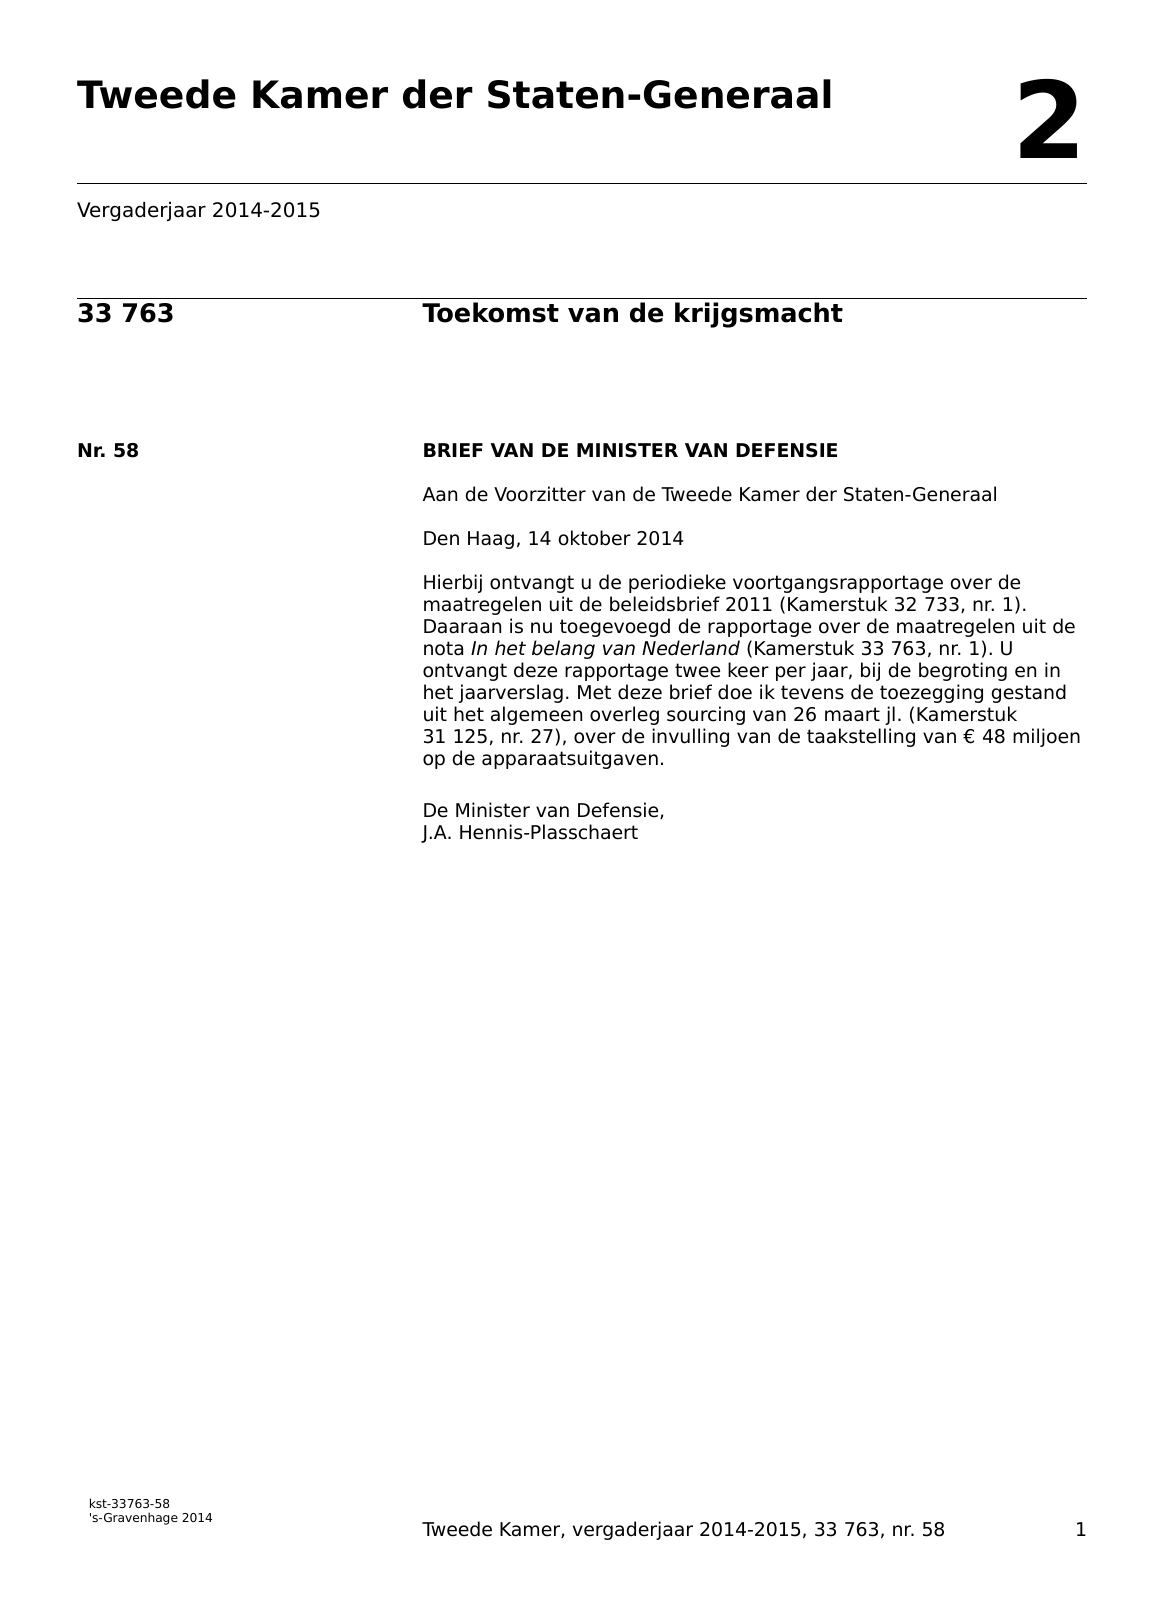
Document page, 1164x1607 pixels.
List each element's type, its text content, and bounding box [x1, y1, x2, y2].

text kst-33763-58 [88, 1497, 323, 1511]
text Den Haag, 14 oktober 2014 [422, 528, 1087, 550]
table_header Tweede Kamer der Staten-Generaal [77, 59, 886, 183]
text Hierbij ontvangt u de periodieke voortgangsrapportage over de maatregelen uit de beleidsbrief 2011 (Kamerstuk 32 733, nr. 1). Daaraan is nu toegevoegd de rapportage over de maatregelen uit de nota In het belang van Nederland (Kamerstuk 33 763, nr. 1). U ontvangt deze rapportage twee keer per jaar, bij de begroting en in het jaarverslag. Met deze brief doe ik tevens de toezegging gestand uit het algemeen overleg sourcing van 26 maart jl. (Kamerstuk 31 125, nr. 27), over de invulling van de taakstelling van € 48 miljoen op de apparaatsuitgaven. [422, 572, 1087, 770]
subtitle 33 763 Toekomst van de krijgsmacht [77, 299, 1087, 329]
table_cell Vergaderjaar 2014-2015 [77, 184, 1087, 298]
subtitle Nr. 58 BRIEF VAN DE MINISTER VAN DEFENSIE [77, 440, 1087, 462]
text Aan de Voorzitter van de Tweede Kamer der Staten-Generaal [422, 484, 1087, 506]
text 's-Gravenhage 2014 [88, 1511, 323, 1525]
text De Minister van Defensie, J.A. Hennis-Plasschaert [422, 800, 1087, 844]
table_header 2 [886, 59, 1087, 183]
